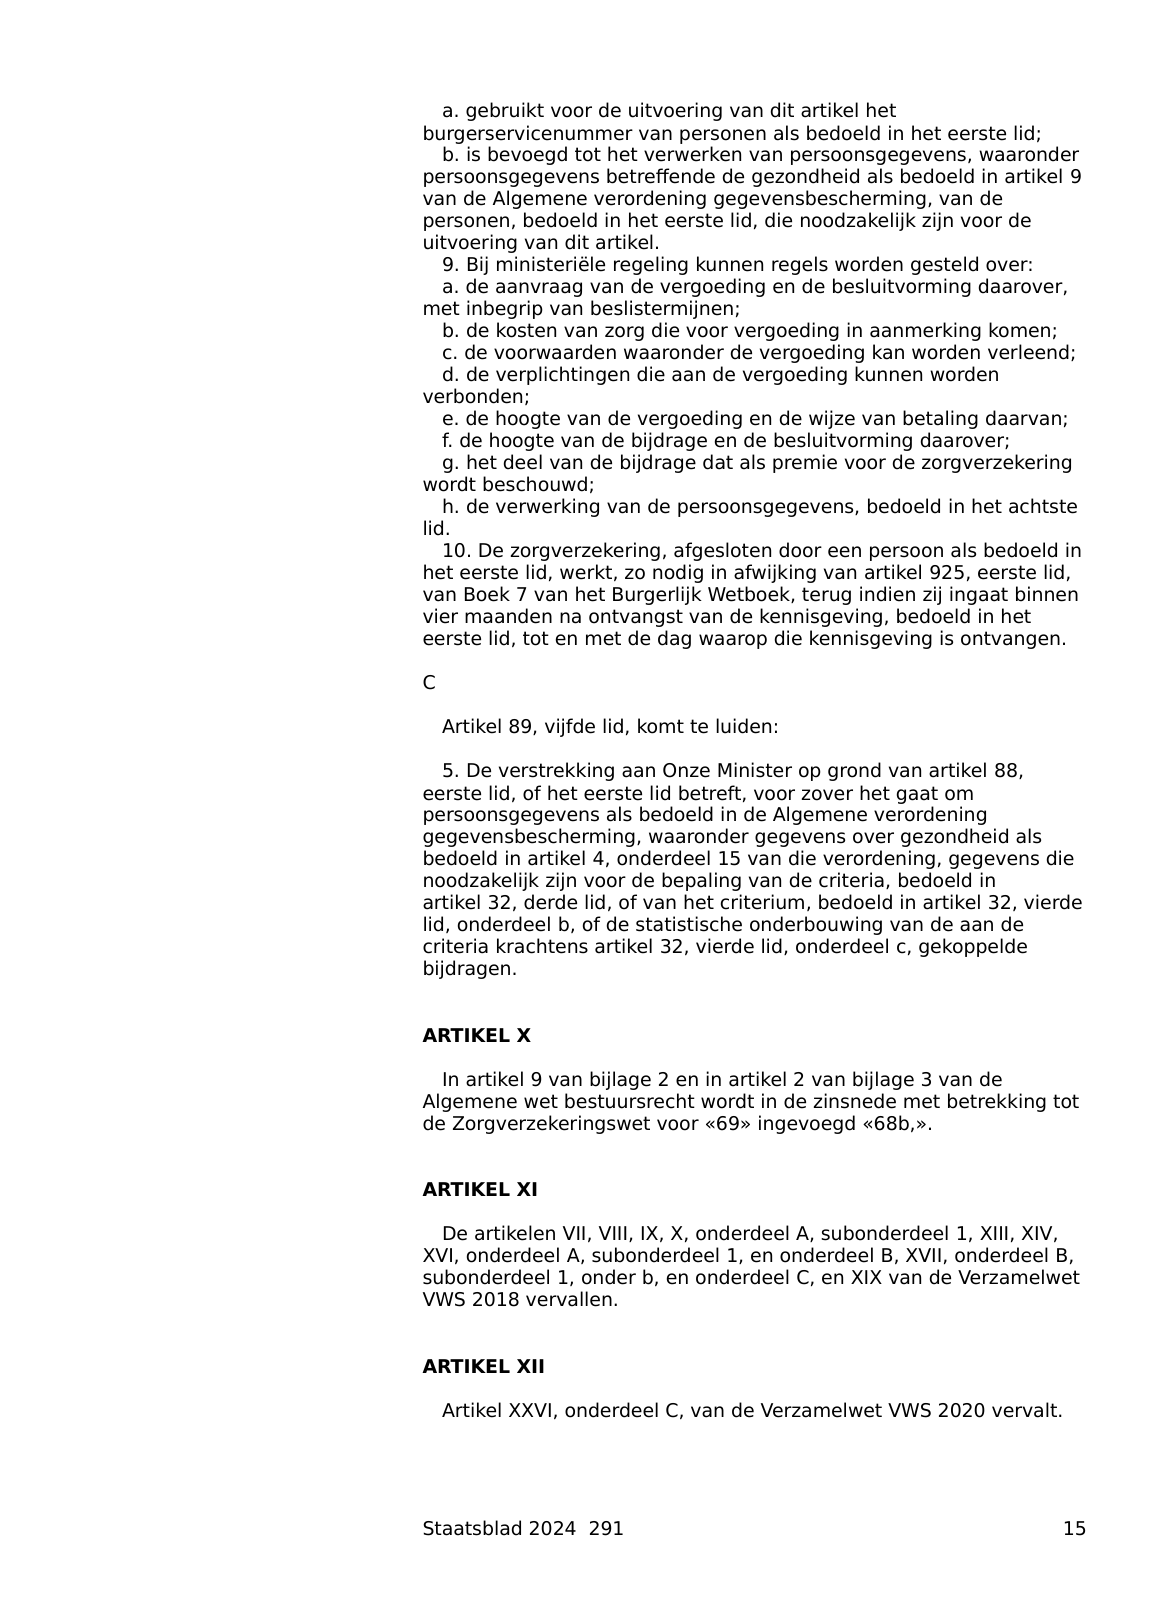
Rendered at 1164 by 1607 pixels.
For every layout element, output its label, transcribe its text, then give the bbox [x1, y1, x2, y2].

subtitle ARTIKEL XI [422, 1179, 1087, 1201]
text b. de kosten van zorg die voor vergoeding in aanmerking komen; [422, 320, 1087, 342]
text In artikel 9 van bijlage 2 en in artikel 2 van bijlage 3 van de Algemene wet bestuursrecht wordt in de zinsnede met betrekking tot de Zorgverzekeringswet voor «69» ingevoegd «68b,». [422, 1069, 1087, 1135]
subtitle ARTIKEL XII [422, 1356, 1087, 1377]
text h. de verwerking van de persoonsgegevens, bedoeld in het achtste lid. [422, 496, 1087, 540]
text 10. De zorgverzekering, afgesloten door een persoon als bedoeld in het eerste lid, werkt, zo nodig in afwijking van artikel 925, eerste lid, van Boek 7 van het Burgerlijk Wetboek, terug indien zij ingaat binnen vier maanden na ontvangst van de kennisgeving, bedoeld in het eerste lid, tot en met de dag waarop die kennisgeving is ontvangen. [422, 540, 1087, 650]
text 5. De verstrekking aan Onze Minister op grond van artikel 88, eerste lid, of het eerste lid betreft, voor zover het gaat om persoonsgegevens als bedoeld in de Algemene verordening gegevensbescherming, waaronder gegevens over gezondheid als bedoeld in artikel 4, onderdeel 15 van die verordening, gegevens die noodzakelijk zijn voor de bepaling van de criteria, bedoeld in artikel 32, derde lid, of van het criterium, bedoeld in artikel 32, vierde lid, onderdeel b, of de statistische onderbouwing van de aan de criteria krachtens artikel 32, vierde lid, onderdeel c, gekoppelde bijdragen. [422, 760, 1087, 980]
text a. de aanvraag van de vergoeding en de besluitvorming daarover, met inbegrip van beslistermijnen; [422, 276, 1087, 320]
text d. de verplichtingen die aan de vergoeding kunnen worden verbonden; [422, 364, 1087, 408]
text Artikel XXVI, onderdeel C, van de Verzamelwet VWS 2020 vervalt. [422, 1400, 1087, 1422]
text e. de hoogte van de vergoeding en de wijze van betaling daarvan; [422, 408, 1087, 430]
text De artikelen VII, VIII, IX, X, onderdeel A, subonderdeel 1, XIII, XIV, XVI, onderdeel A, subonderdeel 1, en onderdeel B, XVII, onderdeel B, subonderdeel 1, onder b, en onderdeel C, en XIX van de Verzamelwet VWS 2018 vervallen. [422, 1223, 1087, 1311]
text 9. Bij ministeriële regeling kunnen regels worden gesteld over: [422, 254, 1087, 276]
subtitle ARTIKEL X [422, 1024, 1087, 1047]
text c. de voorwaarden waaronder de vergoeding kan worden verleend; [422, 342, 1087, 364]
text g. het deel van de bijdrage dat als premie voor de zorgverzekering wordt beschouwd; [422, 452, 1087, 496]
text a. gebruikt voor de uitvoering van dit artikel het burgerservicenummer van personen als bedoeld in het eerste lid; [422, 100, 1087, 144]
text C [422, 672, 1087, 694]
text f. de hoogte van de bijdrage en de besluitvorming daarover; [422, 430, 1087, 452]
text Artikel 89, vijfde lid, komt te luiden: [422, 716, 1087, 738]
text b. is bevoegd tot het verwerken van persoonsgegevens, waaronder persoonsgegevens betreffende de gezondheid als bedoeld in artikel 9 van de Algemene verordening gegevensbescherming, van de personen, bedoeld in het eerste lid, die noodzakelijk zijn voor de uitvoering van dit artikel. [422, 144, 1087, 254]
